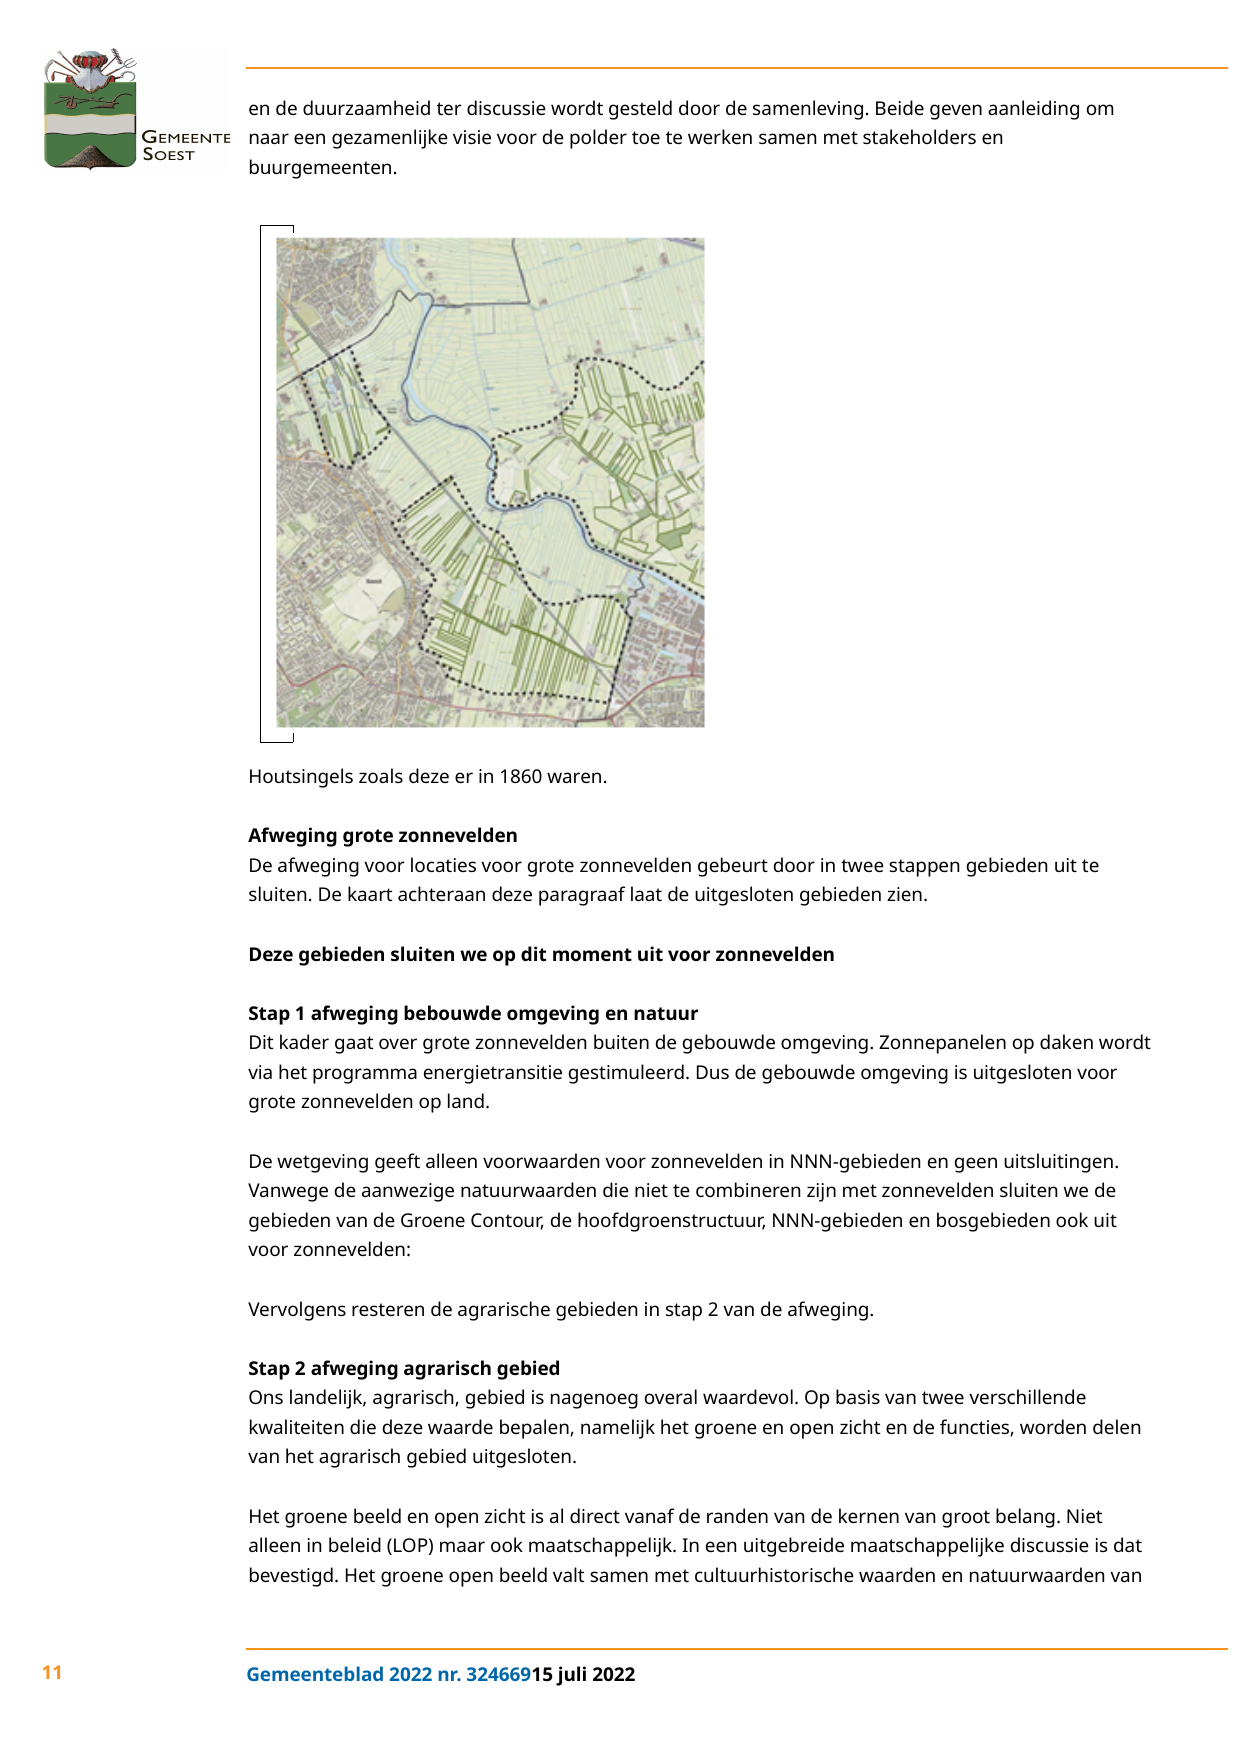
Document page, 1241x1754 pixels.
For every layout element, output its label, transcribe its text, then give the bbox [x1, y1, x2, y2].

text Het groene beeld en open zicht is al direct vanaf de randen van de kernen van groot belang. Niet alleen in beleid (LOP) maar ook maatschappelijk. In een uitgebreide maatschappelijke discussie is dat bevestigd. Het groene open beeld valt samen met cultuurhistorische waarden en natuurwaarden van [248, 1503, 1152, 1588]
text De afweging voor locaties voor grote zonnevelden gebeurt door in twee stappen gebieden uit te sluiten. De kaart achteraan deze paragraaf laat de uitgesloten gebieden zien. [248, 852, 1152, 907]
picture [41, 47, 231, 172]
text Dit kader gaat over grote zonnevelden buiten de gebouwde omgeving. Zonnepanelen op daken wordt via het programma energietransitie gestimuleerd. Dus de gebouwde omgeving is uitgesloten voor grote zonnevelden op land. [248, 1029, 1152, 1114]
text De wetgeving geeft alleen voorwaarden voor zonnevelden in NNN-gebieden en geen uitsluitingen. Vanwege de aanwezige natuurwaarden die niet te combineren zijn met zonnevelden sluiten we de gebieden van de Groene Contour, de hoofdgroenstructuur, NNN-gebieden en bosgebieden ook uit voor zonnevelden: [248, 1148, 1152, 1262]
text Stap 1 afweging bebouwde omgeving en natuur [248, 1000, 1152, 1026]
text en de duurzaamheid ter discussie wordt gesteld door de samenleving. Beide geven aanleiding om naar een gezamenlijke visie voor de polder toe te werken samen met stakeholders en buurgemeenten. [248, 95, 1152, 180]
text Afweging grote zonnevelden [248, 822, 1152, 848]
text Stap 2 afweging agrarisch gebied [248, 1355, 1152, 1381]
text Deze gebieden sluiten we op dit moment uit voor zonnevelden [248, 941, 1152, 967]
text Ons landelijk, agrarisch, gebied is nagenoeg overal waardevol. Op basis van twee verschillende kwaliteiten die deze waarde bepalen, namelijk het groene en open zicht en de functies, worden delen van het agrarisch gebied uitgesloten. [248, 1384, 1152, 1469]
text Houtsingels zoals deze er in 1860 waren. [248, 763, 1152, 789]
picture [268, 233, 712, 733]
text Vervolgens resteren de agrarische gebieden in stap 2 van de afweging. [248, 1296, 1152, 1322]
